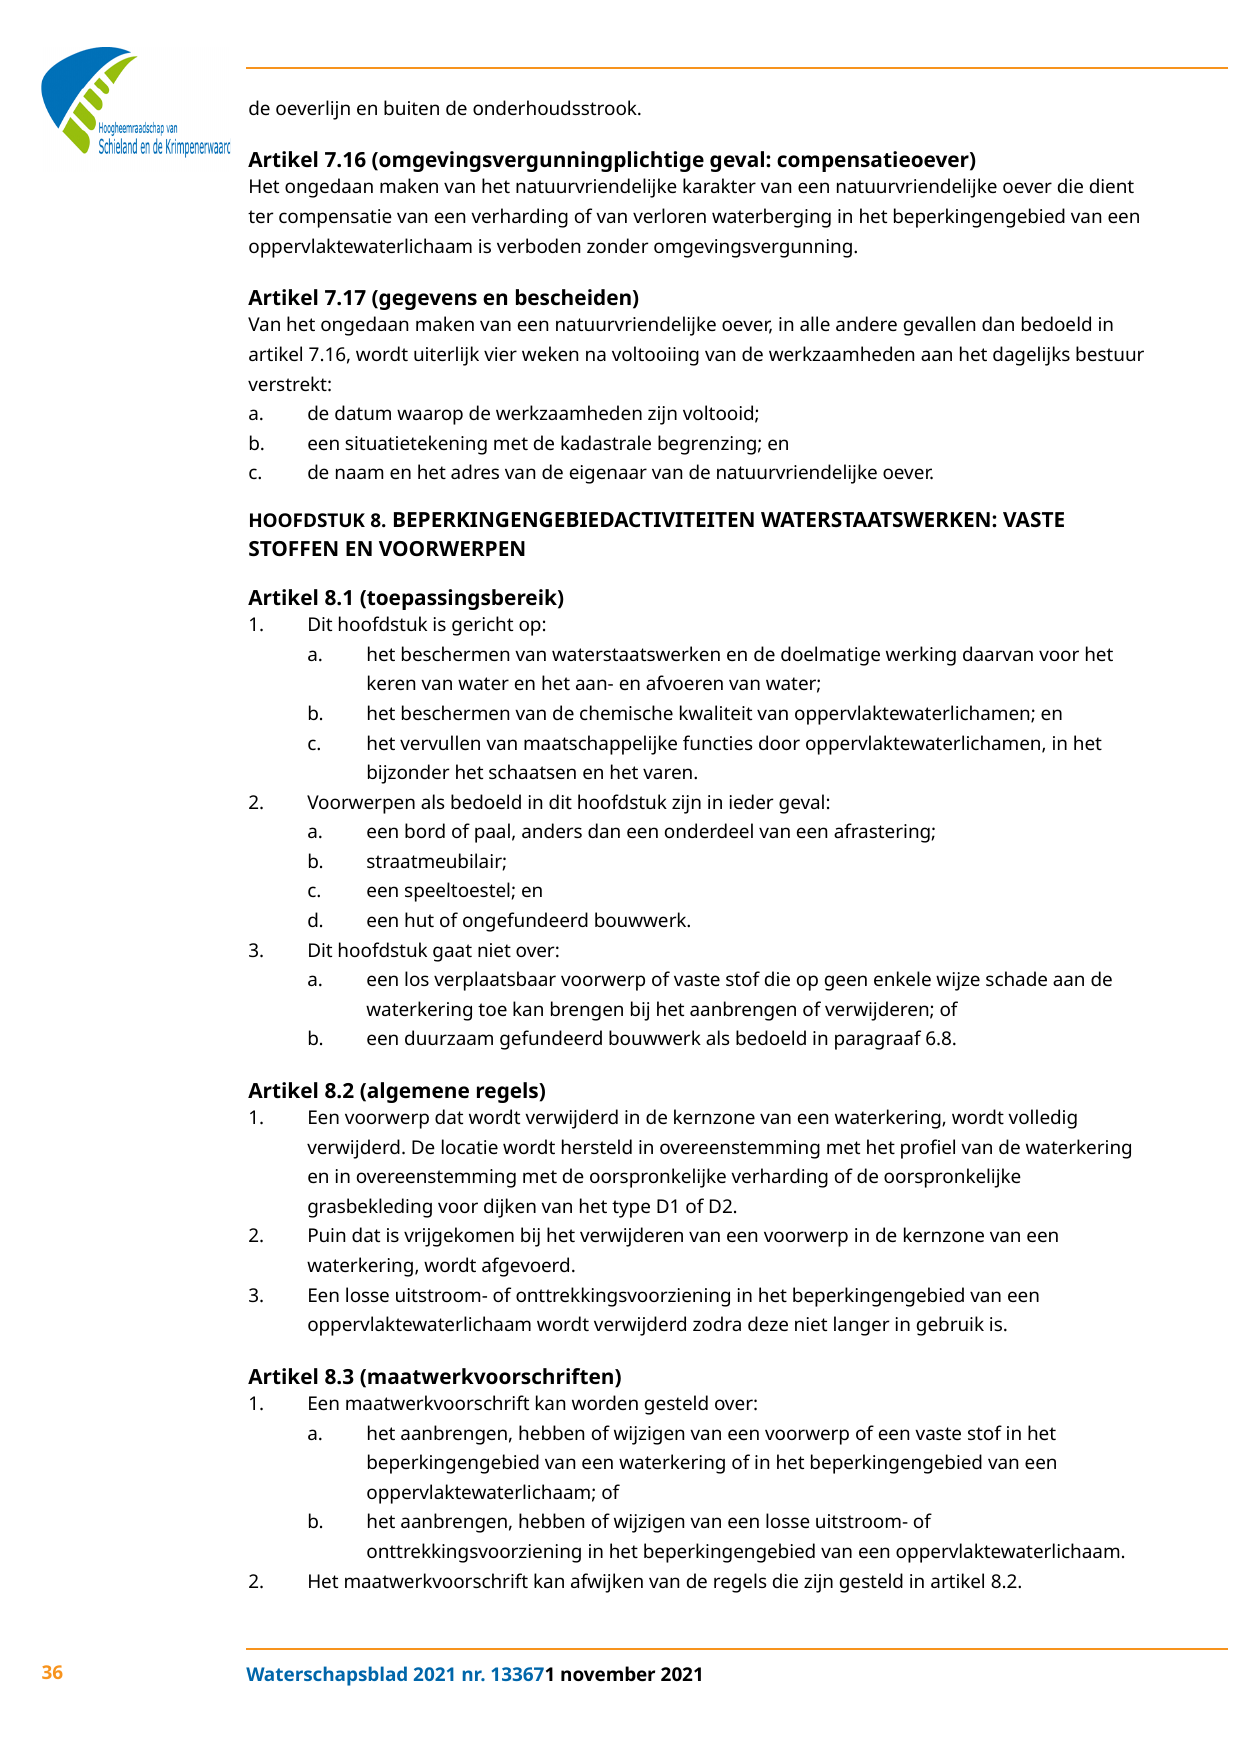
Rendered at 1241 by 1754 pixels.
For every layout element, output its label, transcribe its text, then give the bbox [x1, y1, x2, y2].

list straatmeubilair; [307, 848, 1152, 874]
list Voorwerpen als bedoeld in dit hoofdstuk zijn in ieder geval: [248, 789, 1152, 814]
text Artikel 7.16 (omgevingsvergunningplichtige geval: compensatieoever) [248, 145, 1152, 174]
text Artikel 8.3 (maatwerkvoorschriften) [248, 1362, 1152, 1390]
list Dit hoofdstuk is gericht op: [248, 611, 1152, 637]
list een speeltoestel; en [307, 878, 1152, 903]
text Artikel 8.2 (algemene regels) [248, 1076, 1152, 1104]
list het beschermen van de chemische kwaliteit van oppervlaktewaterlichamen; en [307, 700, 1152, 726]
list het beschermen van waterstaatswerken en de doelmatige werking daarvan voor het keren van water en het aan- en afvoeren van water; [307, 641, 1152, 696]
list Dit hoofdstuk gaat niet over: [248, 937, 1152, 962]
list de naam en het adres van de eigenaar van de natuurvriendelijke oever. [248, 459, 1152, 485]
list Een losse uitstroom- of onttrekkingsvoorziening in het beperkingengebied van een oppervlaktewaterlichaam wordt verwijderd zodra deze niet langer in gebruik is. [248, 1282, 1152, 1337]
list Het maatwerkvoorschrift kan afwijken van de regels die zijn gesteld in artikel 8.2. [248, 1568, 1152, 1593]
list het vervullen van maatschappelijke functies door oppervlaktewaterlichamen, in het bijzonder het schaatsen en het varen. [307, 730, 1152, 785]
list het aanbrengen, hebben of wijzigen van een losse uitstroom- of onttrekkingsvoorziening in het beperkingengebied van een oppervlaktewaterlichaam. [307, 1509, 1152, 1564]
list een los verplaatsbaar voorwerp of vaste stof die op geen enkele wijze schade aan de waterkering toe kan brengen bij het aanbrengen of verwijderen; of [307, 966, 1152, 1022]
list de datum waarop de werkzaamheden zijn voltooid; [248, 400, 1152, 426]
list Puin dat is vrijgekomen bij het verwijderen van een voorwerp in de kernzone van een waterkering, wordt afgevoerd. [248, 1223, 1152, 1278]
list een duurzaam gefundeerd bouwwerk als bedoeld in paragraaf 6.8. [307, 1026, 1152, 1051]
list een bord of paal, anders dan een onderdeel van een afrastering; [307, 818, 1152, 844]
text de oeverlijn en buiten de onderhoudsstrook. [248, 95, 1152, 121]
list een situatietekening met de kadastrale begrenzing; en [248, 430, 1152, 456]
list Een voorwerp dat wordt verwijderd in de kernzone van een waterkering, wordt volledig verwijderd. De locatie wordt hersteld in overeenstemming met het profiel van de waterkering en in overeenstemming met de oorspronkelijke verharding of de oorspronkelijke grasbekleding voor dijken van het type D1 of D2. [248, 1104, 1152, 1219]
list een hut of ongefundeerd bouwwerk. [307, 907, 1152, 933]
list Een maatwerkvoorschrift kan worden gesteld over: [248, 1390, 1152, 1416]
text Van het ongedaan maken van een natuurvriendelijke oever, in alle andere gevallen dan bedoeld in artikel 7.16, wordt uiterlijk vier weken na voltooiing van de werkzaamheden aan het dagelijks bestuur verstrekt: [248, 312, 1152, 397]
list het aanbrengen, hebben of wijzigen van een voorwerp of een vaste stof in het beperkingengebied van een waterkering of in het beperkingengebied van een oppervlaktewaterlichaam; of [307, 1420, 1152, 1505]
text Artikel 8.1 (toepassingsbereik) [248, 583, 1152, 611]
picture [41, 47, 231, 172]
text Het ongedaan maken van het natuurvriendelijke karakter van een natuurvriendelijke oever die dient ter compensatie van een verharding of van verloren waterberging in het beperkingengebied van een oppervlaktewaterlichaam is verboden zonder omgevingsvergunning. [248, 174, 1152, 258]
text HOOFDSTUK 8. BEPERKINGENGEBIEDACTIVITEITEN WATERSTAATSWERKEN: VASTE STOFFEN EN VOORWERPEN [248, 505, 1152, 562]
text Artikel 7.17 (gegevens en bescheiden) [248, 283, 1152, 312]
